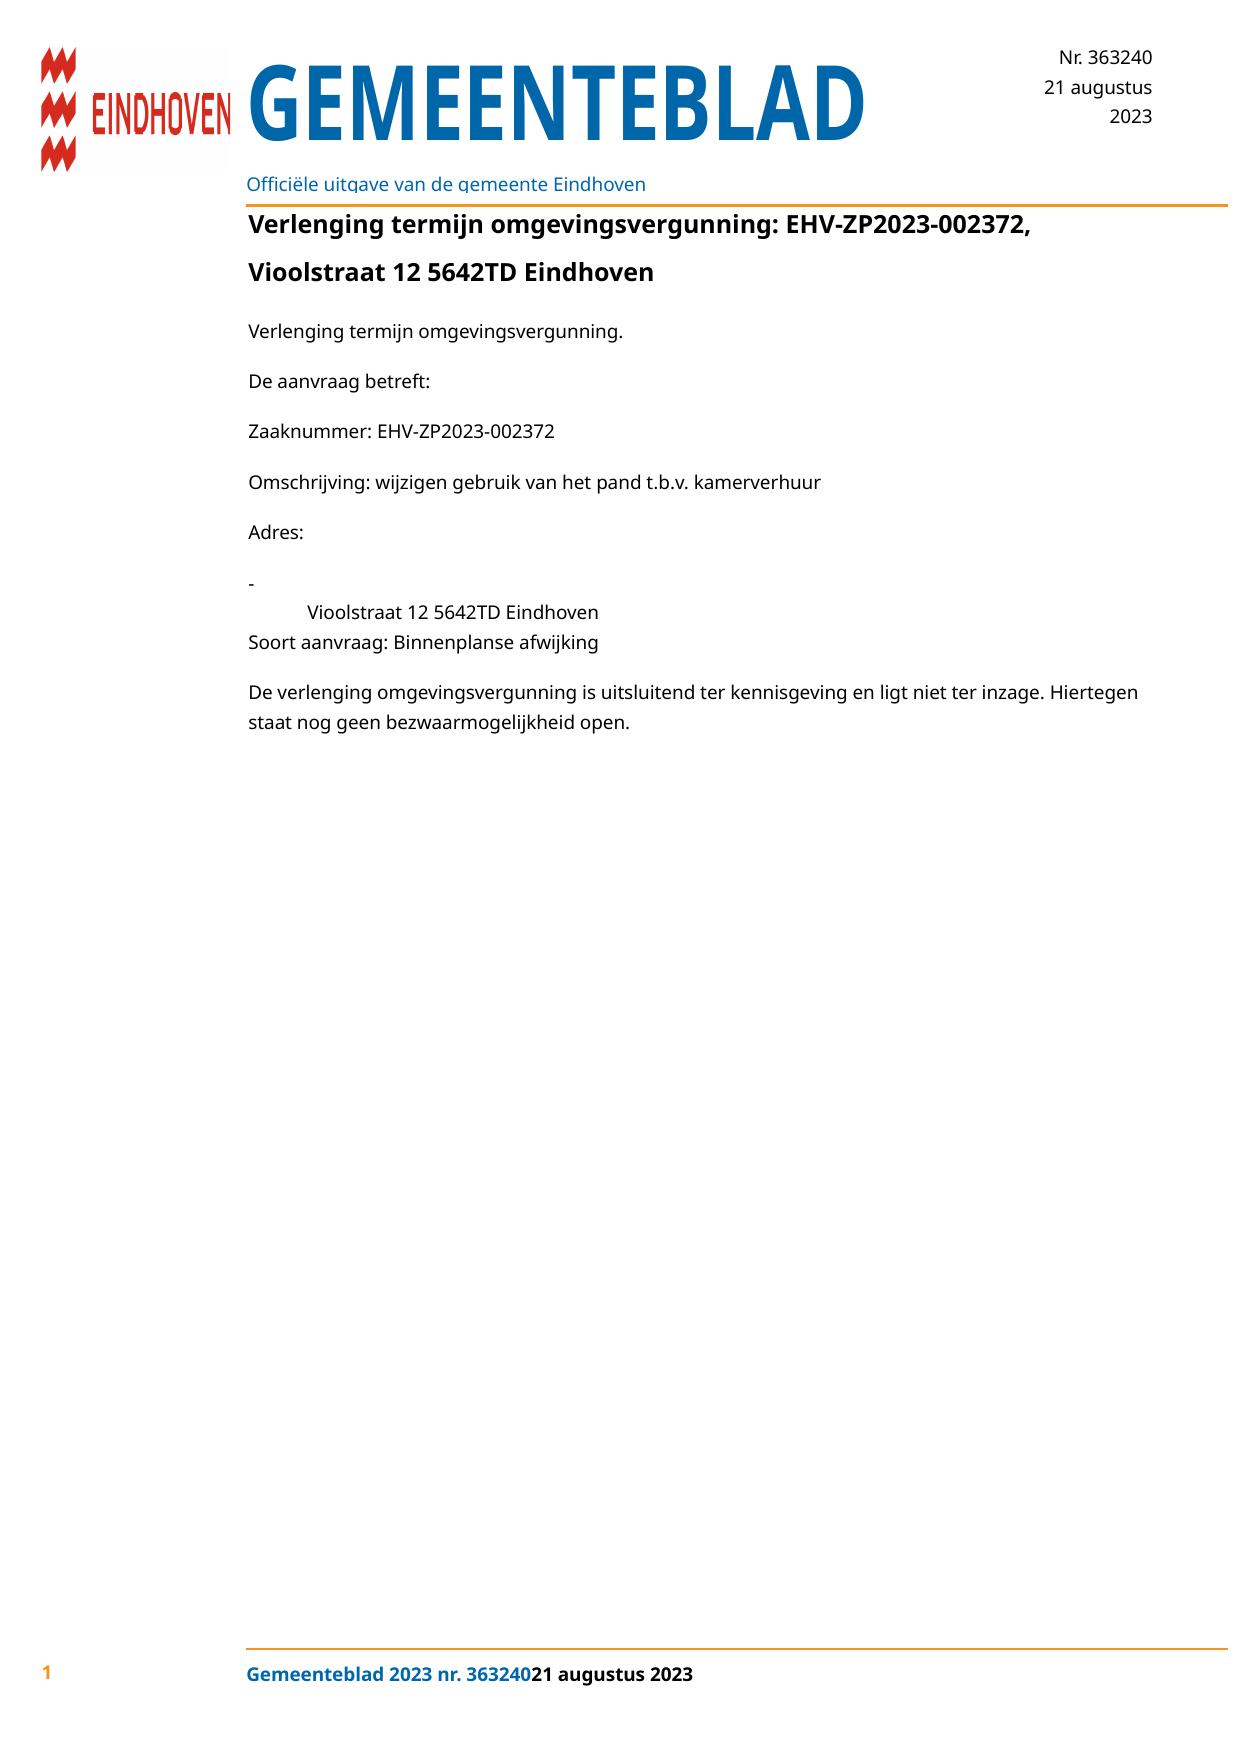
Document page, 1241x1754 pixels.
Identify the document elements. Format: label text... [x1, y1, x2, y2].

text Soort aanvraag: Binnenplanse afwijking [248, 629, 1152, 655]
text Verlenging termijn omgevingsvergunning. [248, 318, 1152, 344]
text De aanvraag betreft: [248, 368, 1152, 394]
list Vioolstraat 12 5642TD Eindhoven [248, 599, 1152, 625]
text Omschrijving: wijzigen gebruik van het pand t.b.v. kamerverhuur [248, 469, 1152, 495]
text Zaaknummer: EHV-ZP2023-002372 [248, 419, 1152, 444]
picture [41, 47, 231, 172]
text De verlenging omgevingsvergunning is uitsluitend ter kennisgeving en ligt niet ter inzage. Hiertegen staat nog geen bezwaarmogelijkheid open. [248, 679, 1152, 735]
text Verlenging termijn omgevingsvergunning: EHV-ZP2023-002372, Vioolstraat 12 5642TD Eindhoven [248, 207, 1152, 288]
text Adres: [248, 519, 1152, 545]
